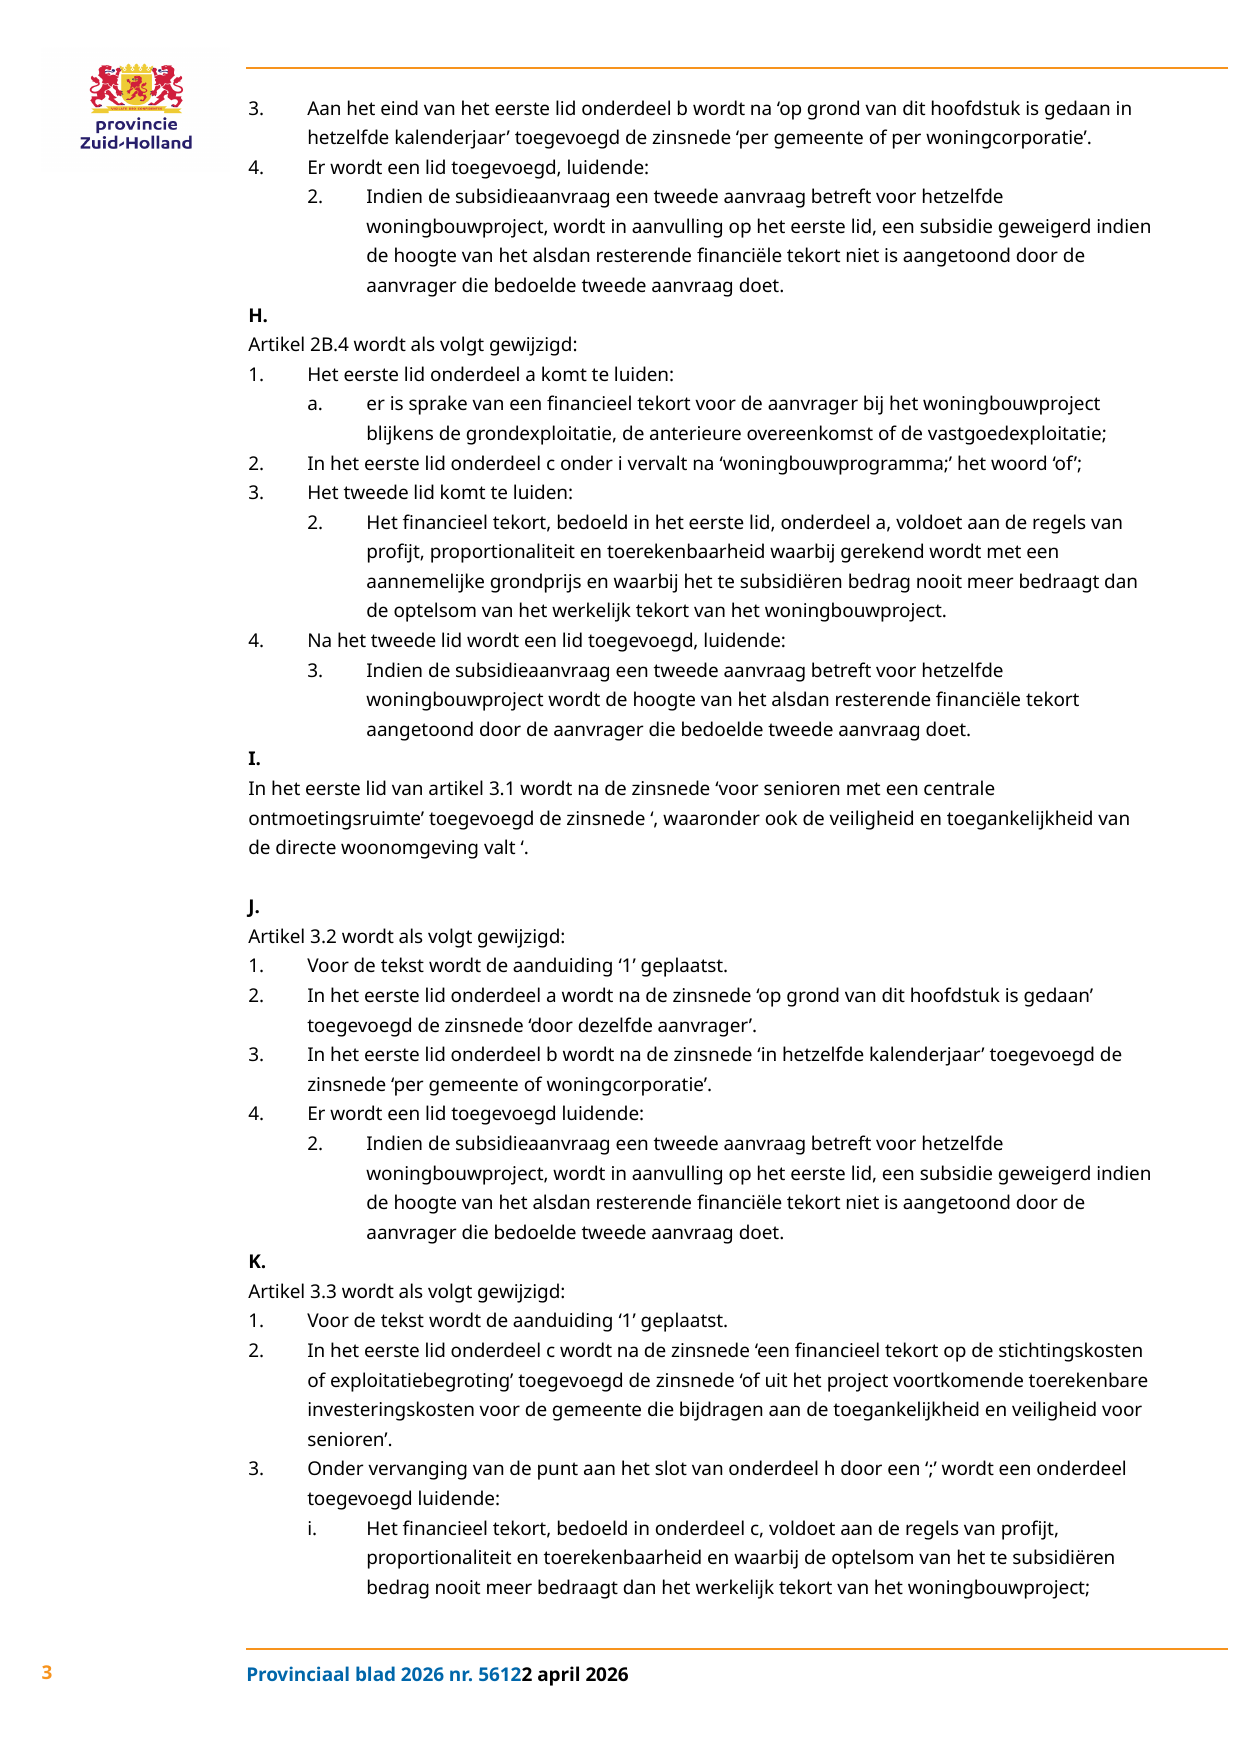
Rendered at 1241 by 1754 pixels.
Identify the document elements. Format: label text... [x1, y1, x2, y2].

picture [41, 47, 231, 172]
list Indien de subsidieaanvraag een tweede aanvraag betreft voor hetzelfde woningbouwproject wordt de hoogte van het alsdan resterende financiële tekort aangetoond door de aanvrager die bedoelde tweede aanvraag doet. [307, 657, 1152, 742]
text Artikel 3.2 wordt als volgt gewijzigd: [248, 923, 1152, 949]
text K. [248, 1248, 1152, 1274]
list Het eerste lid onderdeel a komt te luiden: [248, 361, 1152, 387]
list Onder vervanging van de punt aan het slot van onderdeel h door een ‘;’ wordt een onderdeel toegevoegd luidende: [248, 1456, 1152, 1511]
list In het eerste lid onderdeel a wordt na de zinsnede ‘op grond van dit hoofdstuk is gedaan’ toegevoegd de zinsnede ‘door dezelfde aanvrager’. [248, 982, 1152, 1038]
list In het eerste lid onderdeel b wordt na de zinsnede ‘in hetzelfde kalenderjaar’ toegevoegd de zinsnede ‘per gemeente of woningcorporatie’. [248, 1041, 1152, 1097]
text I. [248, 746, 1152, 771]
text Artikel 2B.4 wordt als volgt gewijzigd: [248, 331, 1152, 357]
list Indien de subsidieaanvraag een tweede aanvraag betreft voor hetzelfde woningbouwproject, wordt in aanvulling op het eerste lid, een subsidie geweigerd indien de hoogte van het alsdan resterende financiële tekort niet is aangetoond door de aanvrager die bedoelde tweede aanvraag doet. [307, 183, 1152, 298]
list Indien de subsidieaanvraag een tweede aanvraag betreft voor hetzelfde woningbouwproject, wordt in aanvulling op het eerste lid, een subsidie geweigerd indien de hoogte van het alsdan resterende financiële tekort niet is aangetoond door de aanvrager die bedoelde tweede aanvraag doet. [307, 1130, 1152, 1245]
list Er wordt een lid toegevoegd luidende: [248, 1101, 1152, 1126]
text In het eerste lid van artikel 3.1 wordt na de zinsnede ‘voor senioren met een centrale ontmoetingsruimte’ toegevoegd de zinsnede ‘, waaronder ook de veiligheid en toegankelijkheid van de directe woonomgeving valt ‘. [248, 775, 1152, 860]
list Het financieel tekort, bedoeld in onderdeel c, voldoet aan de regels van profijt, proportionaliteit en toerekenbaarheid en waarbij de optelsom van het te subsidiëren bedrag nooit meer bedraagt dan het werkelijk tekort van het woningbouwproject; [307, 1515, 1152, 1600]
list In het eerste lid onderdeel c onder i vervalt na ‘woningbouwprogramma;’ het woord ‘of’; [248, 450, 1152, 476]
text Artikel 3.3 wordt als volgt gewijzigd: [248, 1278, 1152, 1304]
list Het tweede lid komt te luiden: [248, 479, 1152, 505]
list Voor de tekst wordt de aanduiding ‘1’ geplaatst. [248, 1308, 1152, 1333]
list Het financieel tekort, bedoeld in het eerste lid, onderdeel a, voldoet aan de regels van profijt, proportionaliteit en toerekenbaarheid waarbij gerekend wordt met een aannemelijke grondprijs en waarbij het te subsidiëren bedrag nooit meer bedraagt dan de optelsom van het werkelijk tekort van het woningbouwproject. [307, 509, 1152, 623]
list Na het tweede lid wordt een lid toegevoegd, luidende: [248, 627, 1152, 653]
list In het eerste lid onderdeel c wordt na de zinsnede ‘een financieel tekort op de stichtingskosten of exploitatiebegroting’ toegevoegd de zinsnede ‘of uit het project voortkomende toerekenbare investeringskosten voor de gemeente die bijdragen aan de toegankelijkheid en veiligheid voor senioren’. [248, 1337, 1152, 1452]
list Aan het eind van het eerste lid onderdeel b wordt na ‘op grond van dit hoofdstuk is gedaan in hetzelfde kalenderjaar’ toegevoegd de zinsnede ‘per gemeente of per woningcorporatie’. [248, 95, 1152, 150]
text J. [248, 893, 1152, 919]
list Er wordt een lid toegevoegd, luidende: [248, 154, 1152, 180]
list Voor de tekst wordt de aanduiding ‘1’ geplaatst. [248, 953, 1152, 978]
text H. [248, 302, 1152, 328]
list er is sprake van een financieel tekort voor de aanvrager bij het woningbouwproject blijkens de grondexploitatie, de anterieure overeenkomst of de vastgoedexploitatie; [307, 391, 1152, 446]
